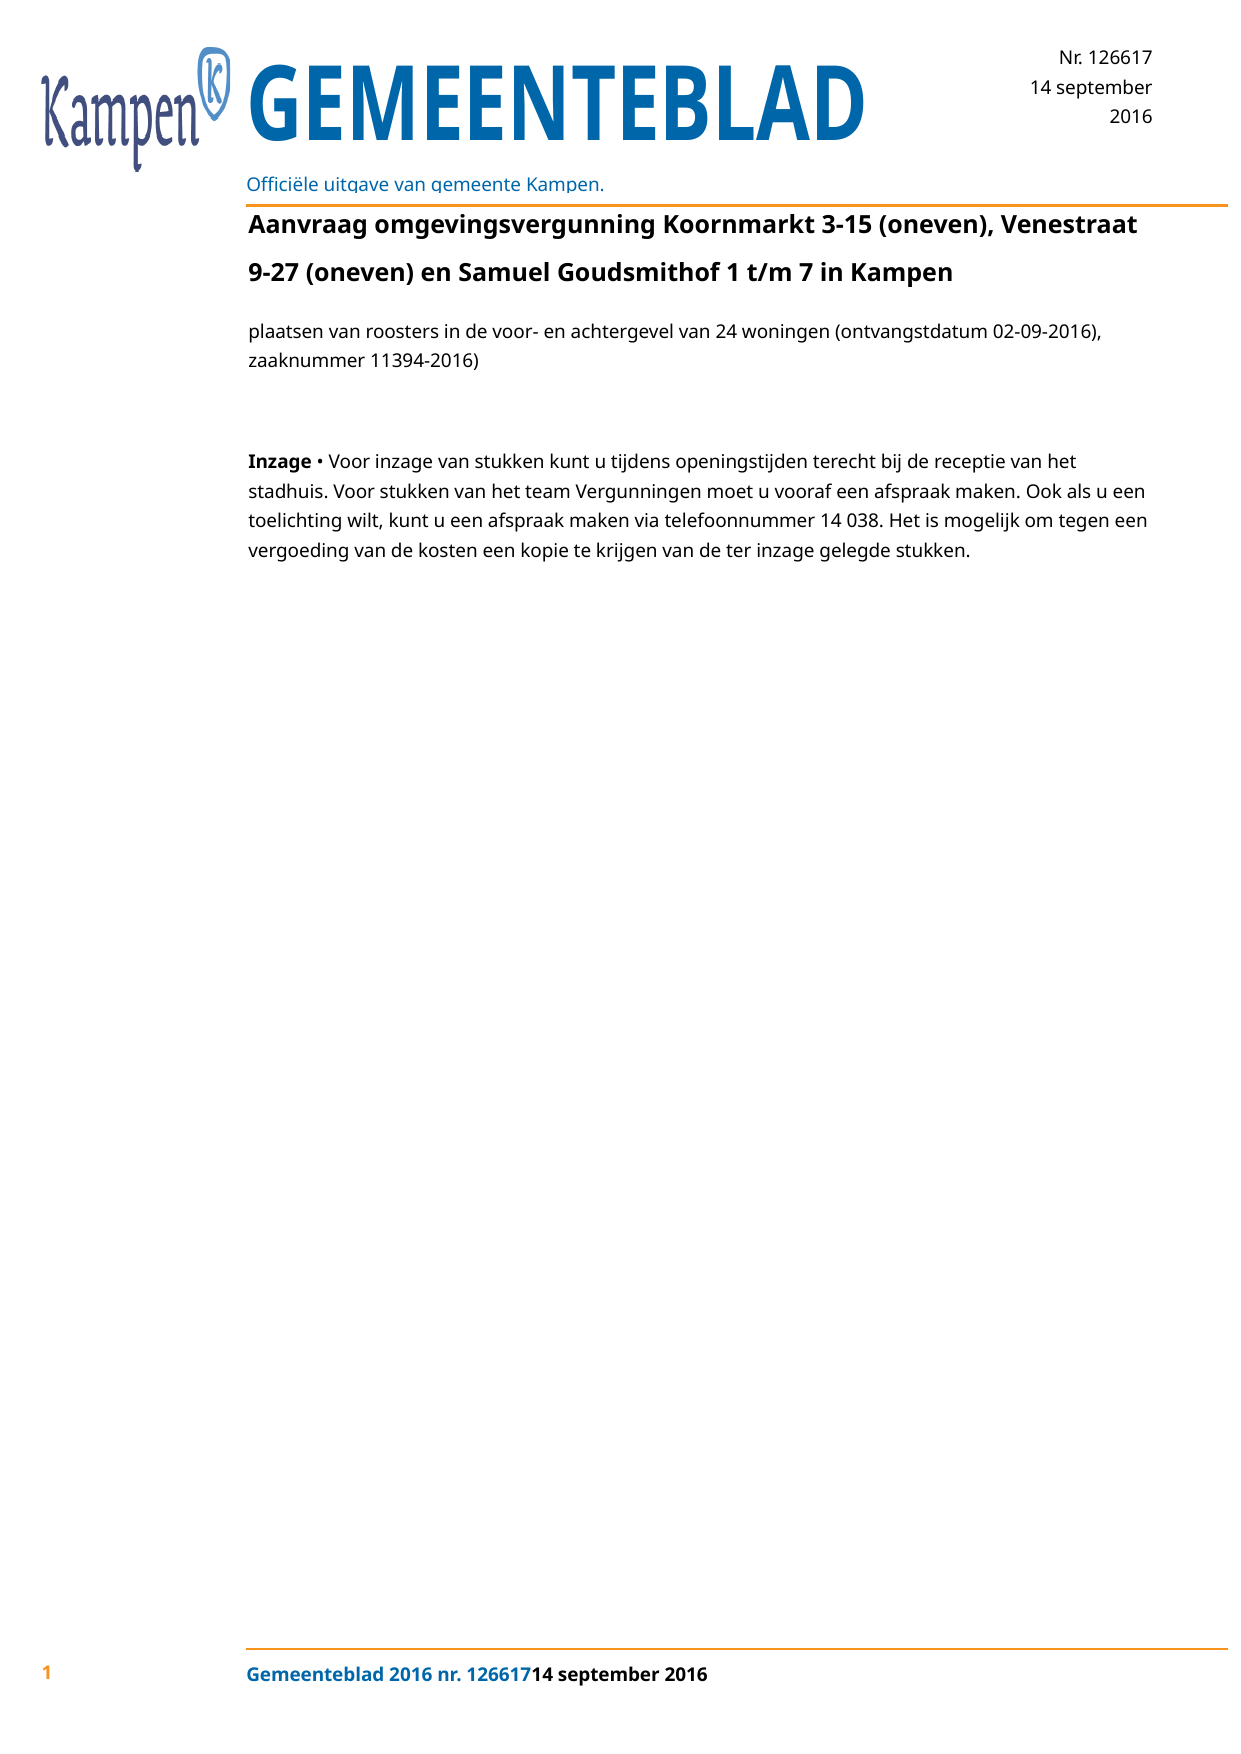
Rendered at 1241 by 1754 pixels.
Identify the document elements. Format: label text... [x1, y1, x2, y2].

picture [41, 47, 231, 172]
text plaatsen van roosters in de voor- en achtergevel van 24 woningen (ontvangstdatum 02-09-2016), zaaknummer 11394-2016) [248, 318, 1152, 373]
text Inzage • Voor inzage van stukken kunt u tijdens openingstijden terecht bij de receptie van het stadhuis. Voor stukken van het team Vergunningen moet u vooraf een afspraak maken. Ook als u een toelichting wilt, kunt u een afspraak maken via telefoonnummer 14 038. Het is mogelijk om tegen een vergoeding van de kosten een kopie te krijgen van de ter inzage gelegde stukken. [248, 448, 1152, 563]
text Aanvraag omgevingsvergunning Koornmarkt 3-15 (oneven), Venestraat 9-27 (oneven) en Samuel Goudsmithof 1 t/m 7 in Kampen [248, 207, 1152, 288]
